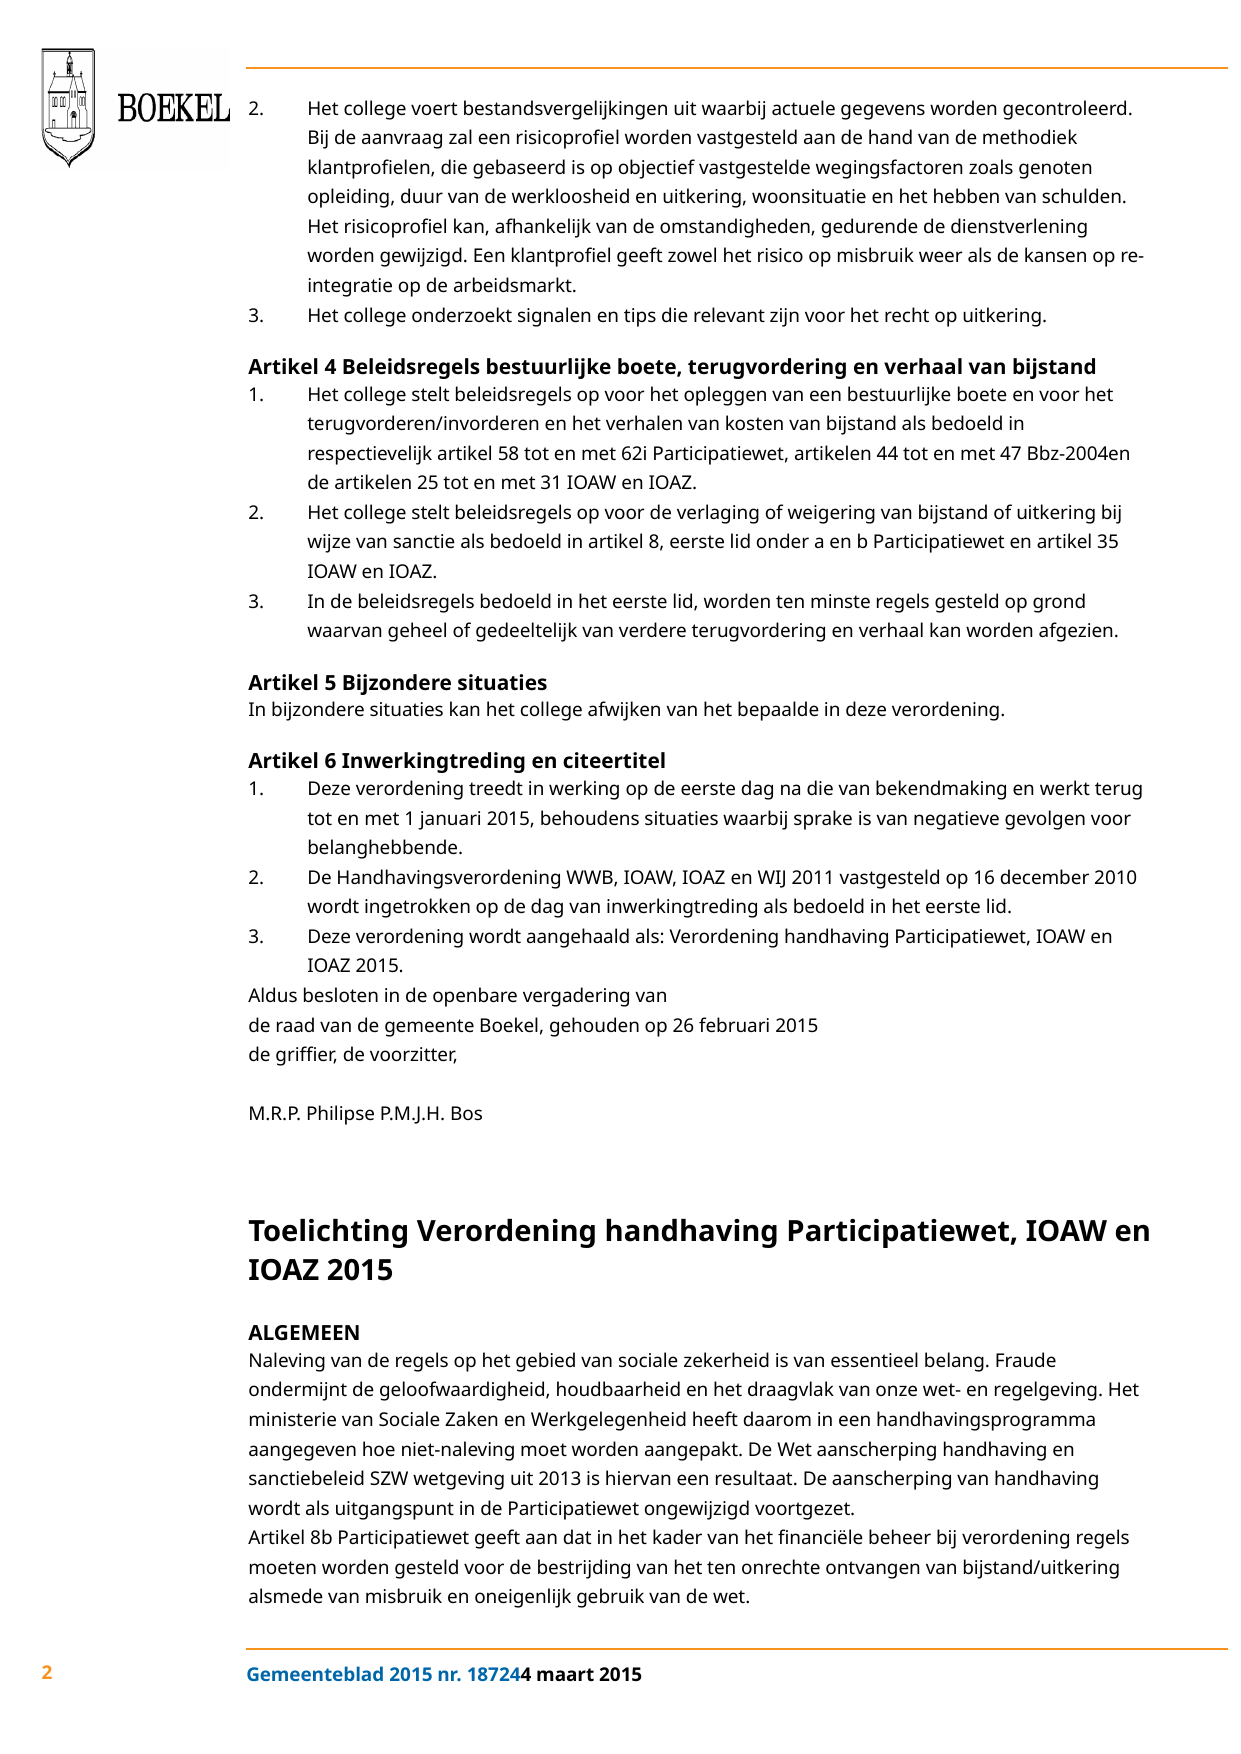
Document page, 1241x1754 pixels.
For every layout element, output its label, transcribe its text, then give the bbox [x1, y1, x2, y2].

text Artikel 5 Bijzondere situaties [248, 668, 1152, 696]
text de griffier, de voorzitter, [248, 1041, 1152, 1067]
list Deze verordening wordt aangehaald als: Verordening handhaving Participatiewet, IOAW en IOAZ 2015. [248, 923, 1152, 978]
list Het college onderzoekt signalen en tips die relevant zijn voor het recht op uitkering. [248, 302, 1152, 328]
text Artikel 4 Beleidsregels bestuurlijke boete, terugvordering en verhaal van bijstand [248, 352, 1152, 381]
text Artikel 8b Participatiewet geeft aan dat in het kader van het financiële beheer bij verordening regels moeten worden gesteld voor de bestrijding van het ten onrechte ontvangen van bijstand/uitkering alsmede van misbruik en oneigenlijk gebruik van de wet. [248, 1524, 1152, 1609]
text Artikel 6 Inwerkingtreding en citeertitel [248, 747, 1152, 775]
list Het college voert bestandsvergelijkingen uit waarbij actuele gegevens worden gecontroleerd. Bij de aanvraag zal een risicoprofiel worden vastgesteld aan de hand van de methodiek klantprofielen, die gebaseerd is op objectief vastgestelde wegingsfactoren zoals genoten opleiding, duur van de werkloosheid en uitkering, woonsituatie en het hebben van schulden. Het risicoprofiel kan, afhankelijk van de omstandigheden, gedurende de dienstverlening worden gewijzigd. Een klantprofiel geeft zowel het risico op misbruik weer als de kansen op re-integratie op de arbeidsmarkt. [248, 95, 1152, 298]
text ALGEMEEN [248, 1318, 1152, 1347]
text M.R.P. Philipse P.M.J.H. Bos [248, 1101, 1152, 1126]
list Het college stelt beleidsregels op voor de verlaging of weigering van bijstand of uitkering bij wijze van sanctie als bedoeld in artikel 8, eerste lid onder a en b Participatiewet en artikel 35 IOAW en IOAZ. [248, 499, 1152, 584]
list In de beleidsregels bedoeld in het eerste lid, worden ten minste regels gesteld op grond waarvan geheel of gedeeltelijk van verdere terugvordering en verhaal kan worden afgezien. [248, 588, 1152, 643]
text Toelichting Verordening handhaving Participatiewet, IOAW en IOAZ 2015 [248, 1210, 1152, 1289]
text Naleving van de regels op het gebied van sociale zekerheid is van essentieel belang. Fraude ondermijnt de geloofwaardigheid, houdbaarheid en het draagvlak van onze wet- en regelgeving. Het ministerie van Sociale Zaken en Werkgelegenheid heeft daarom in een handhavingsprogramma aangegeven hoe niet-naleving moet worden aangepakt. De Wet aanscherping handhaving en sanctiebeleid SZW wetgeving uit 2013 is hiervan een resultaat. De aanscherping van handhaving wordt als uitgangspunt in de Participatiewet ongewijzigd voortgezet. [248, 1347, 1152, 1521]
list Het college stelt beleidsregels op voor het opleggen van een bestuurlijke boete en voor het terugvorderen/invorderen en het verhalen van kosten van bijstand als bedoeld in respectievelijk artikel 58 tot en met 62i Participatiewet, artikelen 44 tot en met 47 Bbz-2004en de artikelen 25 tot en met 31 IOAW en IOAZ. [248, 381, 1152, 495]
picture [41, 47, 231, 172]
text Aldus besloten in de openbare vergadering van [248, 982, 1152, 1008]
text de raad van de gemeente Boekel, gehouden op 26 februari 2015 [248, 1012, 1152, 1037]
list Deze verordening treedt in werking op de eerste dag na die van bekendmaking en werkt terug tot en met 1 januari 2015, behoudens situaties waarbij sprake is van negatieve gevolgen voor belanghebbende. [248, 775, 1152, 860]
list De Handhavingsverordening WWB, IOAW, IOAZ en WIJ 2011 vastgesteld op 16 december 2010 wordt ingetrokken op de dag van inwerkingtreding als bedoeld in het eerste lid. [248, 864, 1152, 919]
text In bijzondere situaties kan het college afwijken van het bepaalde in deze verordening. [248, 696, 1152, 722]
